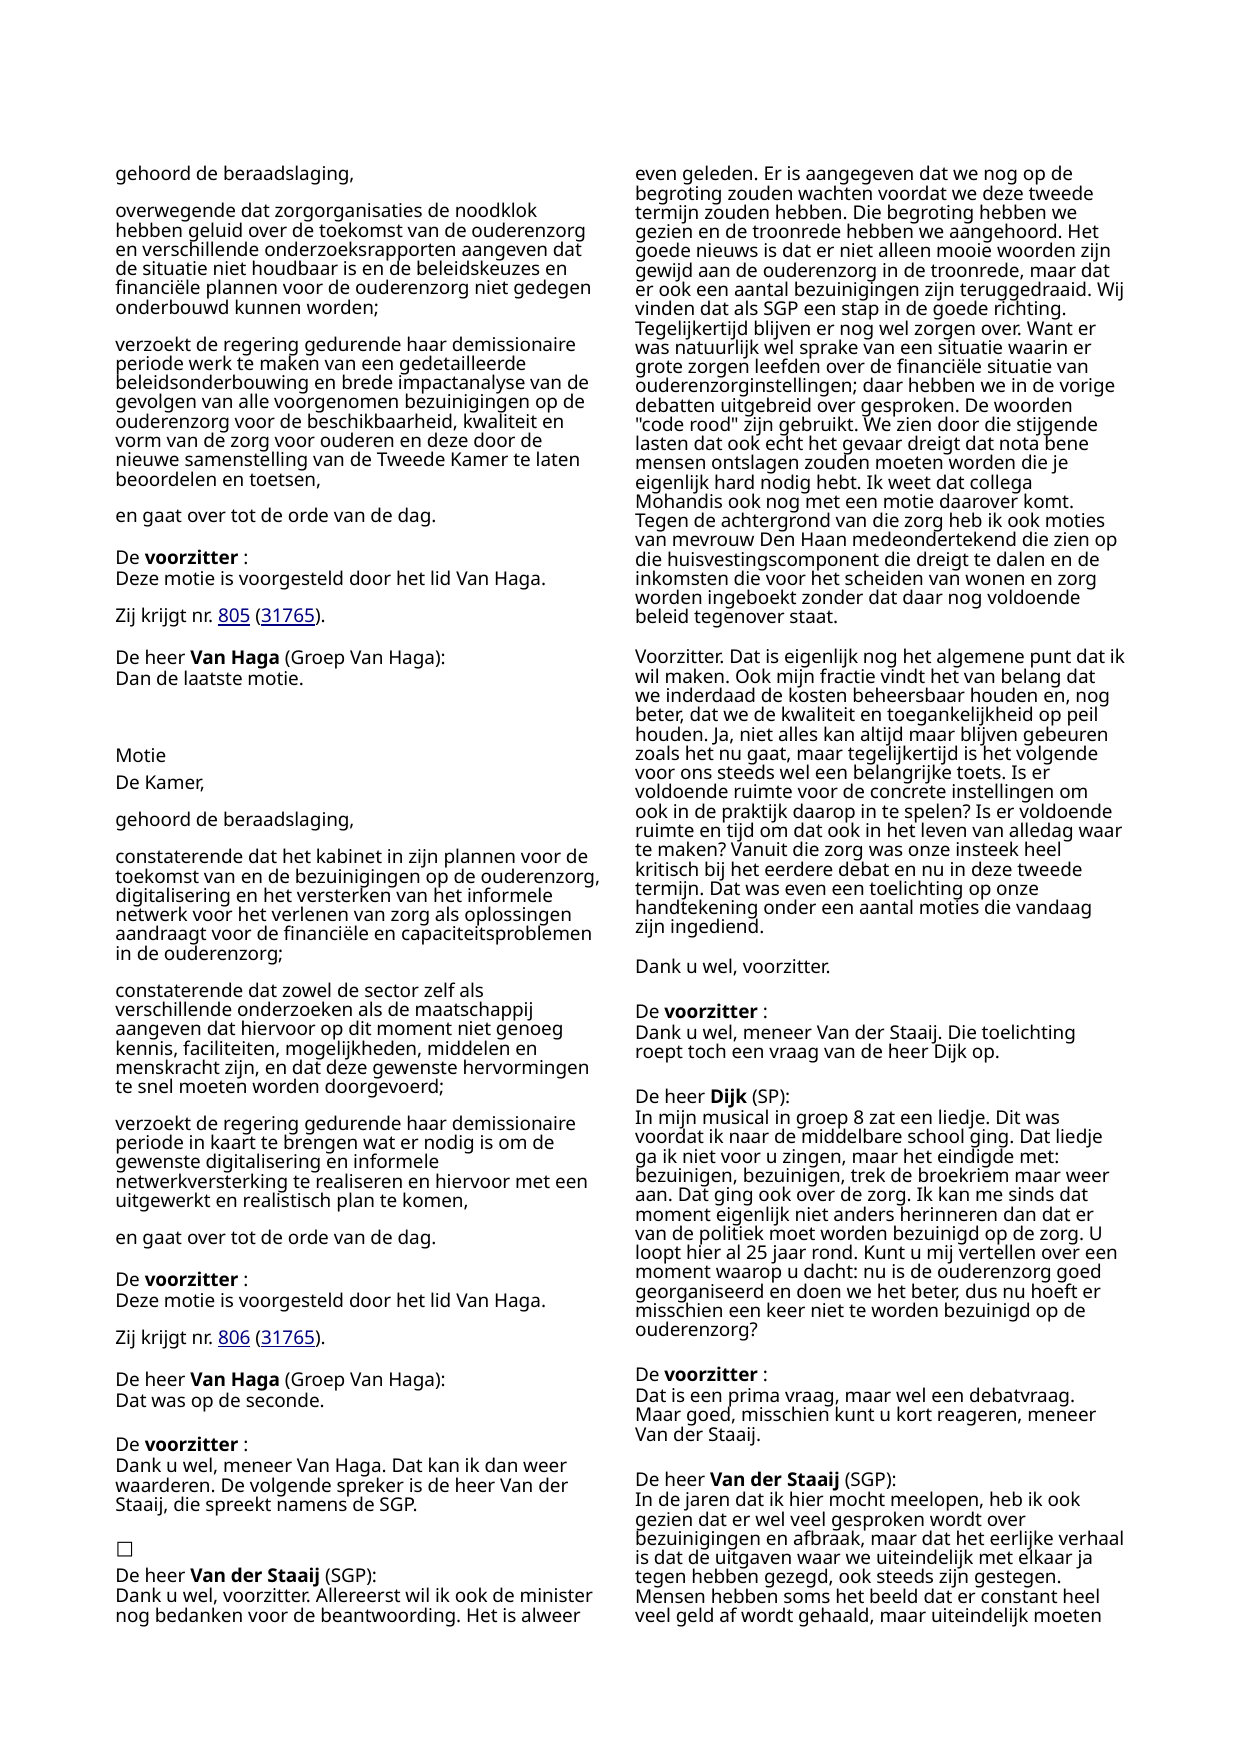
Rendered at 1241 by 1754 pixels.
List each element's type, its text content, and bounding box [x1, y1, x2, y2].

text Dan de laatste motie. [115, 670, 605, 689]
text verzoekt de regering gedurende haar demissionaire periode in kaart te brengen wat er nodig is om de gewenste digitalisering en informele netwerkversterking te realiseren en hiervoor met een uitgewerkt en realistisch plan te komen, [115, 1115, 605, 1211]
text De voorzitter : [635, 1361, 1125, 1387]
text gehoord de beraadslaging, [115, 811, 605, 831]
text De voorzitter : [635, 998, 1125, 1024]
text Zij krijgt nr. 806 (31765). [115, 1329, 605, 1348]
text Motie [115, 743, 605, 768]
text constaterende dat zowel de sector zelf als verschillende onderzoeken als de maatschappij aangeven dat hiervoor op dit moment niet genoeg kennis, faciliteiten, mogelijkheden, middelen en menskracht zijn, en dat deze gewenste hervormingen te snel moeten worden doorgevoerd; [115, 982, 605, 1097]
text De heer Van der Staaij (SGP): [635, 1466, 1125, 1491]
text overwegende dat zorgorganisaties de noodklok hebben geluid over de toekomst van de ouderenzorg en verschillende onderzoeksrapporten aangeven dat de situatie niet houdbaar is en de beleidskeuzes en financiële plannen voor de ouderenzorg niet gedegen onderbouwd kunnen worden; [115, 202, 605, 318]
text Deze motie is voorgesteld door het lid Van Haga. [115, 570, 605, 589]
text even geleden. Er is aangegeven dat we nog op de begroting zouden wachten voordat we deze tweede termijn zouden hebben. Die begroting hebben we gezien en de troonrede hebben we aangehoord. Het goede nieuws is dat er niet alleen mooie woorden zijn gewijd aan de ouderenzorg in de troonrede, maar dat er ook een aantal bezuinigingen zijn teruggedraaid. Wij vinden dat als SGP een stap in de goede richting. Tegelijkertijd blijven er nog wel zorgen over. Want er was natuurlijk wel sprake van een situatie waarin er grote zorgen leefden over de financiële situatie van ouderenzorginstellingen; daar hebben we in de vorige debatten uitgebreid over gesproken. De woorden "code rood" zijn gebruikt. We zien door die stijgende lasten dat ook echt het gevaar dreigt dat nota bene mensen ontslagen zouden moeten worden die je eigenlijk hard nodig hebt. Ik weet dat collega Mohandis ook nog met een motie daarover komt. Tegen de achtergrond van die zorg heb ik ook moties van mevrouw Den Haan medeondertekend die zien op die huisvestingscomponent die dreigt te dalen en de inkomsten die voor het scheiden van wonen en zorg worden ingeboekt zonder dat daar nog voldoende beleid tegenover staat. [635, 165, 1125, 628]
text Deze motie is voorgesteld door het lid Van Haga. [115, 1292, 605, 1311]
text In mijn musical in groep 8 zat een liedje. Dit was voordat ik naar de middelbare school ging. Dat liedje ga ik niet voor u zingen, maar het eindigde met: bezuinigen, bezuinigen, trek de broekriem maar weer aan. Dat ging ook over de zorg. Ik kan me sinds dat moment eigenlijk niet anders herinneren dan dat er van de politiek moet worden bezuinigd op de zorg. U loopt hier al 25 jaar rond. Kunt u mij vertellen over een moment waarop u dacht: nu is de ouderenzorg goed georganiseerd en doen we het beter, dus nu hoeft er misschien een keer niet te worden bezuinigd op de ouderenzorg? [635, 1109, 1125, 1341]
text De voorzitter : [115, 1432, 605, 1457]
text De heer Van der Staaij (SGP): [115, 1562, 605, 1587]
text en gaat over tot de orde van de dag. [115, 1229, 605, 1248]
text ⬜ [115, 1536, 605, 1562]
text Zij krijgt nr. 805 (31765). [115, 607, 605, 626]
text Dank u wel, voorzitter. [635, 958, 1125, 978]
text De voorzitter : [115, 1266, 605, 1292]
text Dank u wel, voorzitter. Allereerst wil ik ook de minister nog bedanken voor de beantwoording. Het is alweer [115, 1587, 605, 1626]
text De heer Dijk (SP): [635, 1083, 1125, 1109]
text constaterende dat het kabinet in zijn plannen voor de toekomst van en de bezuinigingen op de ouderenzorg, digitalisering en het versterken van het informele netwerk voor het verlenen van zorg als oplossingen aandraagt voor de financiële en capaciteitsproblemen in de ouderenzorg; [115, 848, 605, 964]
text Dat was op de seconde. [115, 1392, 605, 1411]
text gehoord de beraadslaging, [115, 165, 605, 184]
text Voorzitter. Dat is eigenlijk nog het algemene punt dat ik wil maken. Ook mijn fractie vindt het van belang dat we inderdaad de kosten beheersbaar houden en, nog beter, dat we de kwaliteit en toegankelijkheid op peil houden. Ja, niet alles kan altijd maar blijven gebeuren zoals het nu gaat, maar tegelijkertijd is het volgende voor ons steeds wel een belangrijke toets. Is er voldoende ruimte voor de concrete instellingen om ook in de praktijk daarop in te spelen? Is er voldoende ruimte en tijd om dat ook in het leven van alledag waar te maken? Vanuit die zorg was onze insteek heel kritisch bij het eerdere debat en nu in deze tweede termijn. Dat was even een toelichting op onze handtekening onder een aantal moties die vandaag zijn ingediend. [635, 648, 1125, 938]
text Dank u wel, meneer Van der Staaij. Die toelichting roept toch een vraag van de heer Dijk op. [635, 1024, 1125, 1063]
text en gaat over tot de orde van de dag. [115, 507, 605, 527]
text Dank u wel, meneer Van Haga. Dat kan ik dan weer waarderen. De volgende spreker is de heer Van der Staaij, die spreekt namens de SGP. [115, 1457, 605, 1515]
text Dat is een prima vraag, maar wel een debatvraag. Maar goed, misschien kunt u kort reageren, meneer Van der Staaij. [635, 1387, 1125, 1445]
text De heer Van Haga (Groep Van Haga): [115, 644, 605, 670]
text verzoekt de regering gedurende haar demissionaire periode werk te maken van een gedetailleerde beleidsonderbouwing en brede impactanalyse van de gevolgen van alle voorgenomen bezuinigingen op de ouderenzorg voor de beschikbaarheid, kwaliteit en vorm van de zorg voor ouderen en deze door de nieuwe samenstelling van de Tweede Kamer te laten beoordelen en toetsen, [115, 336, 605, 490]
text In de jaren dat ik hier mocht meelopen, heb ik ook gezien dat er wel veel gesproken wordt over bezuinigingen en afbraak, maar dat het eerlijke verhaal is dat de uitgaven waar we uiteindelijk met elkaar ja tegen hebben gezegd, ook steeds zijn gestegen. Mensen hebben soms het beeld dat er constant heel veel geld af wordt gehaald, maar uiteindelijk moeten [635, 1491, 1125, 1626]
text De Kamer, [115, 774, 605, 794]
text De voorzitter : [115, 544, 605, 570]
text De heer Van Haga (Groep Van Haga): [115, 1366, 605, 1392]
